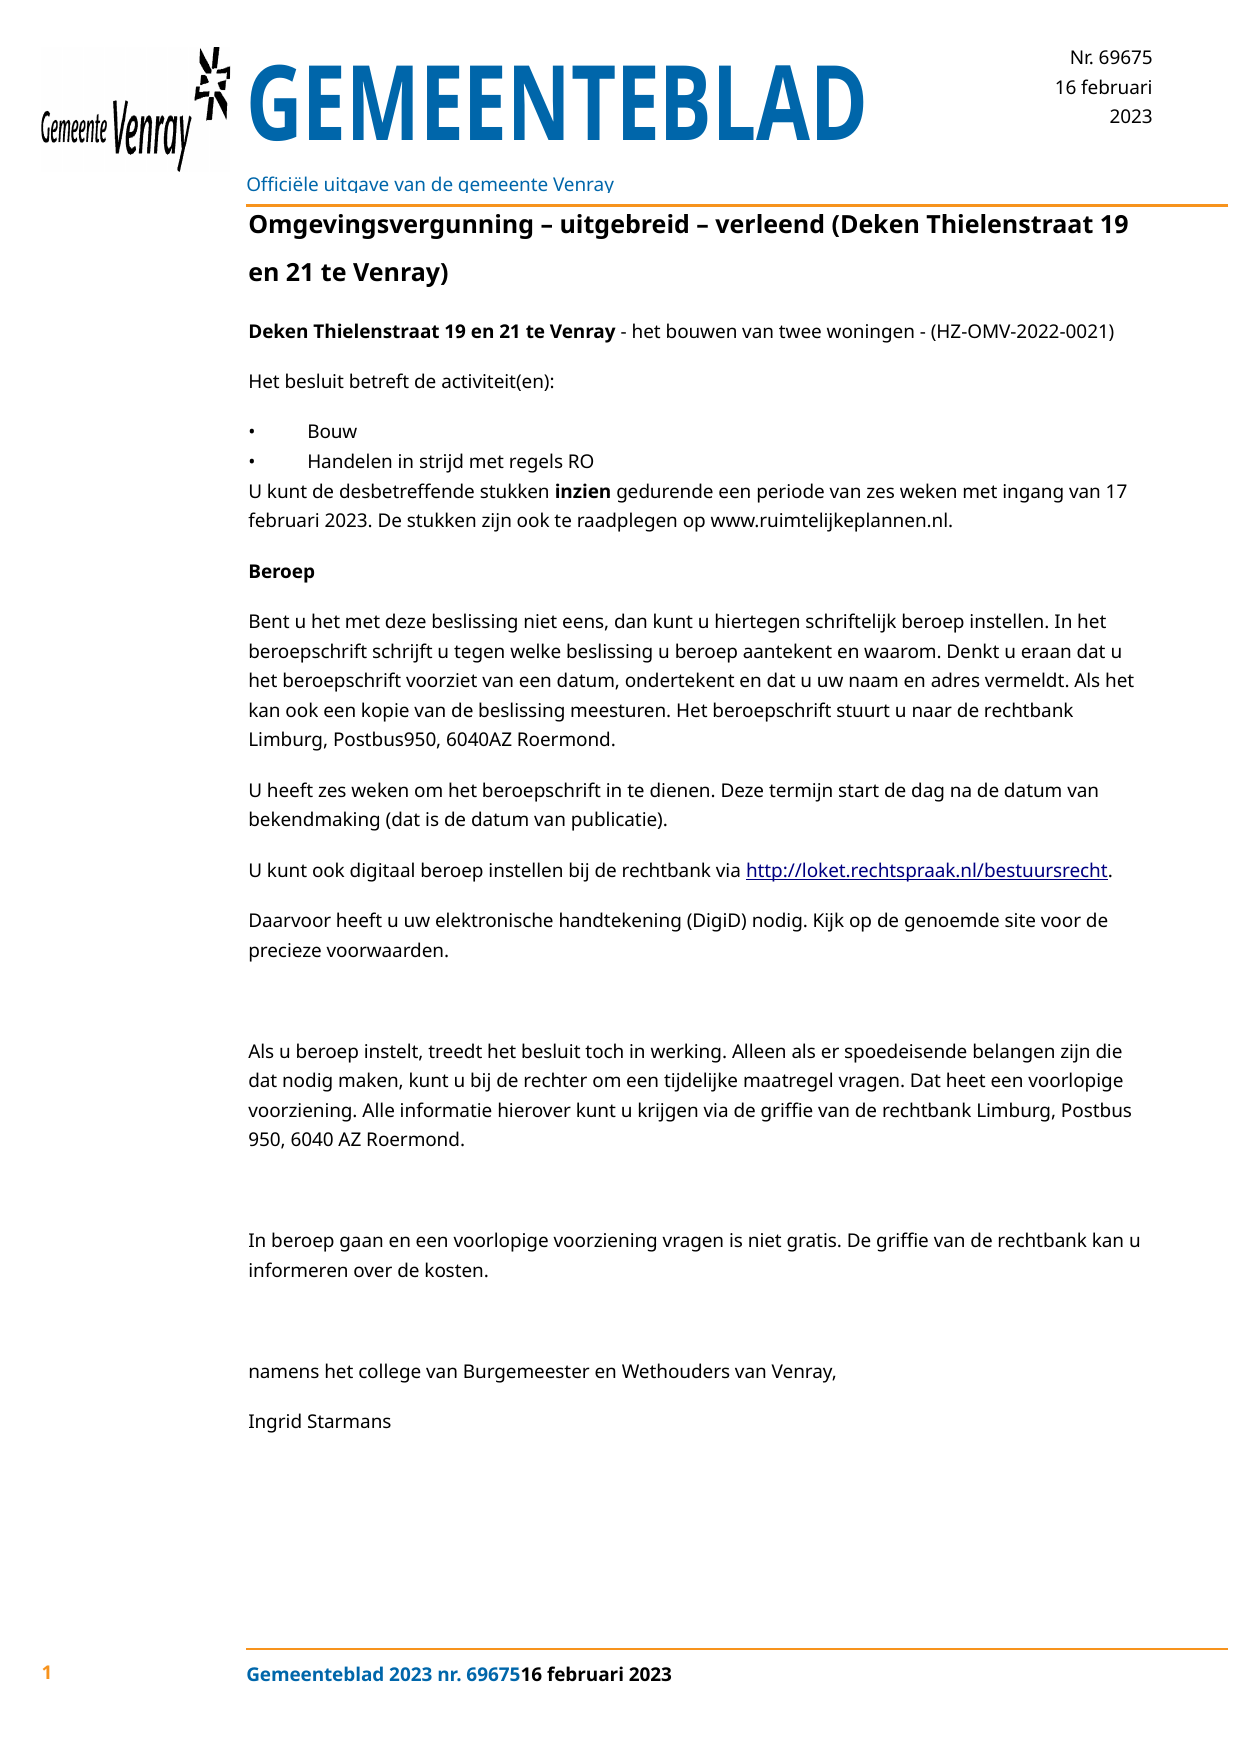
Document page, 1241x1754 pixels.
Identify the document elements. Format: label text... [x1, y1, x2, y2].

text Deken Thielenstraat 19 en 21 te Venray - het bouwen van twee woningen - (HZ-OMV-2022-0021) [248, 318, 1152, 344]
text Daarvoor heeft u uw elektronische handtekening (DigiD) nodig. Kijk op de genoemde site voor de precieze voorwaarden. [248, 907, 1152, 963]
text Ingrid Starmans [248, 1408, 1152, 1434]
text Omgevingsvergunning – uitgebreid – verleend (Deken Thielenstraat 19 en 21 te Venray) [248, 207, 1152, 288]
text Als u beroep instelt, treedt het besluit toch in werking. Alleen als er spoedeisende belangen zijn die dat nodig maken, kunt u bij de rechter om een tijdelijke maatregel vragen. Dat heet een voorlopige voorziening. Alle informatie hierover kunt u krijgen via de griffie van de rechtbank Limburg, Postbus 950, 6040 AZ Roermond. [248, 1038, 1152, 1152]
text In beroep gaan en een voorlopige voorziening vragen is niet gratis. De griffie van de rechtbank kan u informeren over de kosten. [248, 1227, 1152, 1283]
list Bouw [248, 419, 1152, 444]
text U heeft zes weken om het beroepschrift in te dienen. Deze termijn start de dag na de datum van bekendmaking (dat is de datum van publicatie). [248, 777, 1152, 832]
picture [41, 47, 231, 172]
list Handelen in strijd met regels RO [248, 448, 1152, 474]
text U kunt ook digitaal beroep instellen bij de rechtbank via http://loket.rechtspraak.nl/bestuursrecht. [248, 857, 1152, 883]
text Bent u het met deze beslissing niet eens, dan kunt u hiertegen schriftelijk beroep instellen. In het beroepschrift schrijft u tegen welke beslissing u beroep aantekent en waarom. Denkt u eraan dat u het beroepschrift voorziet van een datum, ondertekent en dat u uw naam en adres vermeldt. Als het kan ook een kopie van de beslissing meesturen. Het beroepschrift stuurt u naar de rechtbank Limburg, Postbus950, 6040AZ Roermond. [248, 608, 1152, 752]
text namens het college van Burgemeester en Wethouders van Venray, [248, 1358, 1152, 1384]
text Het besluit betreft de activiteit(en): [248, 368, 1152, 394]
text U kunt de desbetreffende stukken inzien gedurende een periode van zes weken met ingang van 17 februari 2023. De stukken zijn ook te raadplegen op www.ruimtelijkeplannen.nl. [248, 478, 1152, 533]
text Beroep [248, 558, 1152, 584]
